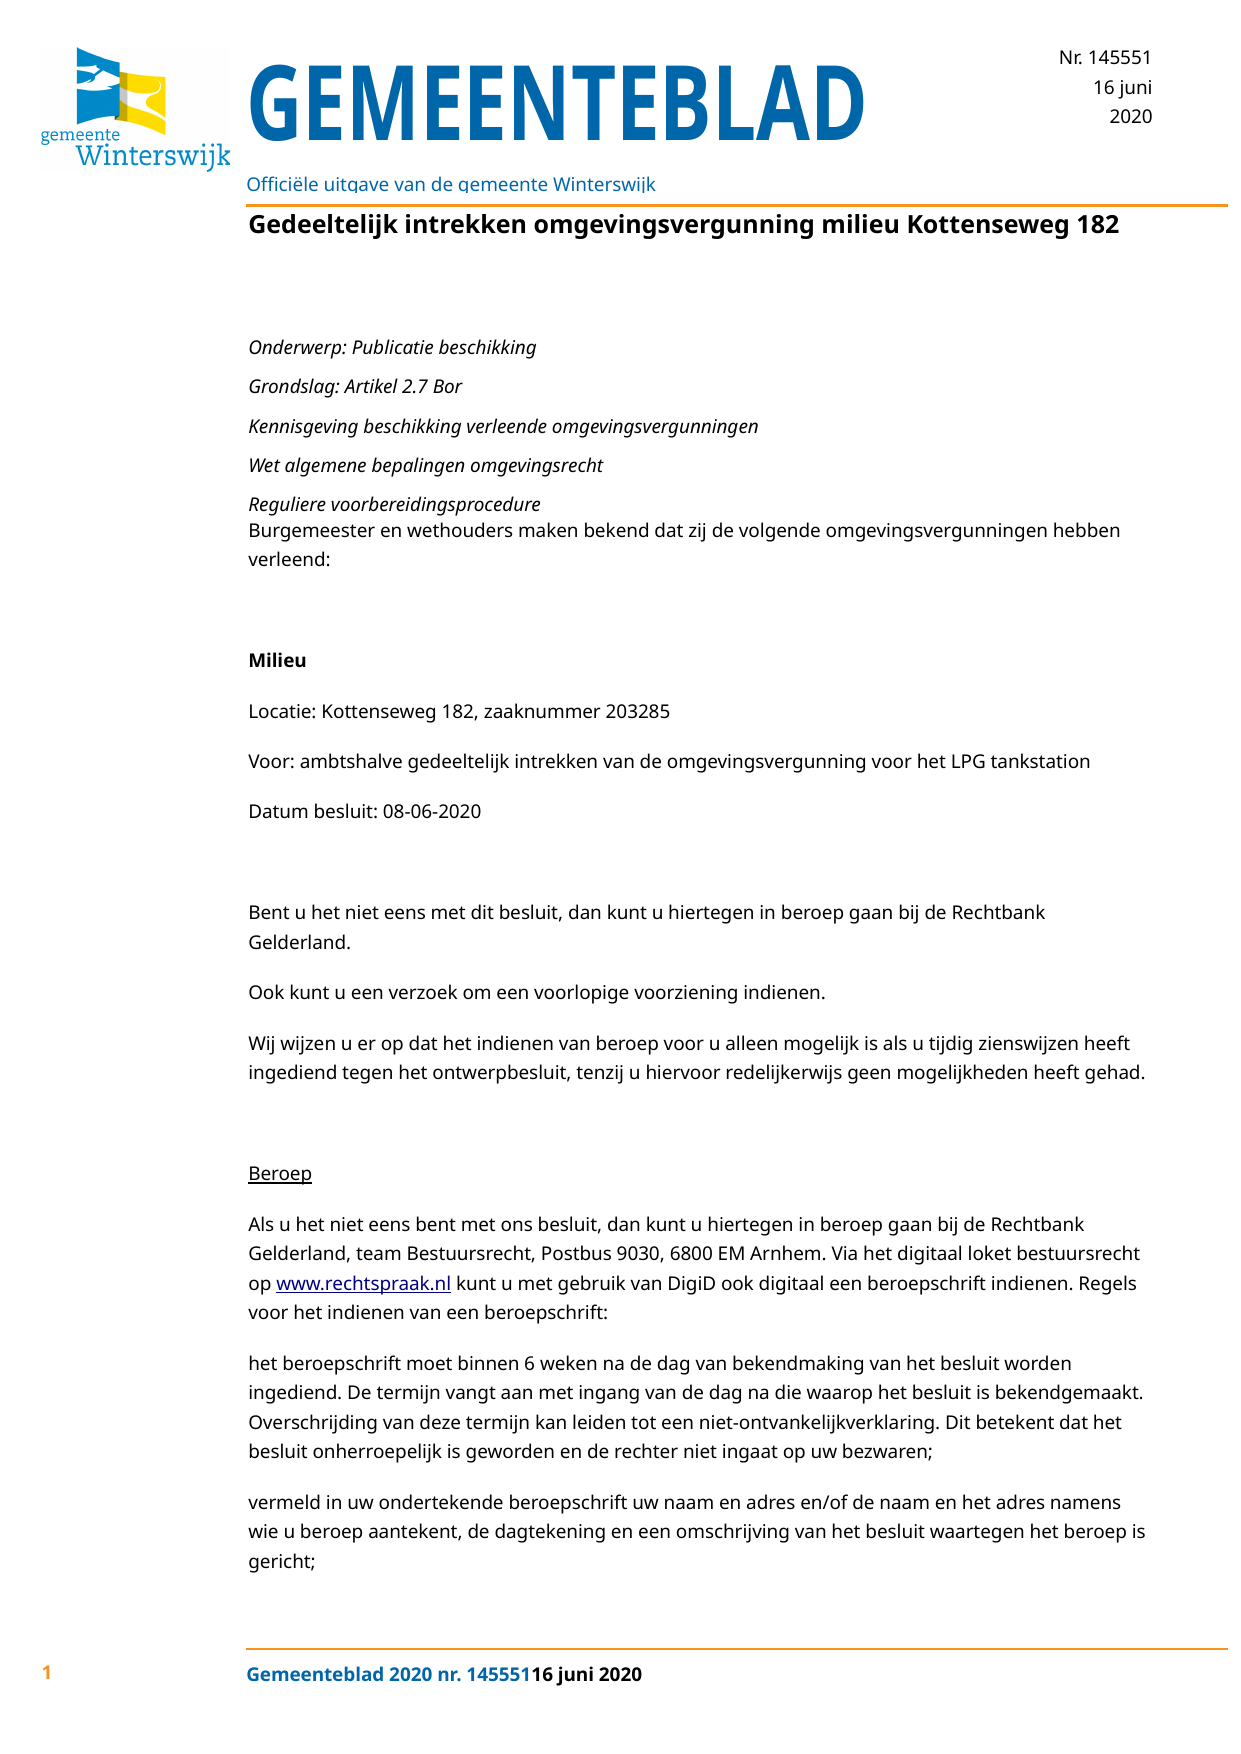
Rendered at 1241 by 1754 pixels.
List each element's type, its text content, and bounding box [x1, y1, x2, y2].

text Gedeeltelijk intrekken omgevingsvergunning milieu Kottenseweg 182 [248, 207, 1152, 241]
text Bent u het niet eens met dit besluit, dan kunt u hiertegen in beroep gaan bij de Rechtbank Gelderland. [248, 899, 1152, 955]
text Wij wijzen u er op dat het indienen van beroep voor u alleen mogelijk is als u tijdig zienswijzen heeft ingediend tegen het ontwerpbesluit, tenzij u hiervoor redelijkerwijs geen mogelijkheden heeft gehad. [248, 1030, 1152, 1085]
text Burgemeester en wethouders maken bekend dat zij de volgende omgevingsvergunningen hebben verleend: [248, 517, 1152, 572]
text Locatie: Kottenseweg 182, zaaknummer 203285 [248, 698, 1152, 724]
text vermeld in uw ondertekende beroepschrift uw naam en adres en/of de naam en het adres namens wie u beroep aantekent, de dagtekening en een omschrijving van het besluit waartegen het beroep is gericht; [248, 1489, 1152, 1574]
picture [225, 153, 231, 162]
text Ook kunt u een verzoek om een voorlopige voorziening indienen. [248, 979, 1152, 1005]
text Voor: ambtshalve gedeeltelijk intrekken van de omgevingsvergunning voor het LPG tankstation [248, 748, 1152, 774]
text Kennisgeving beschikking verleende omgevingsvergunningen [248, 413, 1152, 438]
text Onderwerp: Publicatie beschikking [248, 334, 1152, 360]
text Milieu [248, 647, 1152, 673]
text Beroep [248, 1160, 1152, 1186]
picture [41, 47, 231, 172]
text Datum besluit: 08-06-2020 [248, 799, 1152, 824]
text Wet algemene bepalingen omgevingsrecht [248, 452, 1152, 478]
text het beroepschrift moet binnen 6 weken na de dag van bekendmaking van het besluit worden ingediend. De termijn vangt aan met ingang van de dag na die waarop het besluit is bekendgemaakt. Overschrijding van deze termijn kan leiden tot een niet-ontvankelijkverklaring. Dit betekent dat het besluit onherroepelijk is geworden en de rechter niet ingaat op uw bezwaren; [248, 1350, 1152, 1464]
text Reguliere voorbereidingsprocedure [248, 491, 1152, 517]
text Grondslag: Artikel 2.7 Bor [248, 373, 1152, 399]
text Als u het niet eens bent met ons besluit, dan kunt u hiertegen in beroep gaan bij de Rechtbank Gelderland, team Bestuursrecht, Postbus 9030, 6800 EM Arnhem. Via het digitaal loket bestuursrecht op www.rechtspraak.nl kunt u met gebruik van DigiD ook digitaal een beroepschrift indienen. Regels voor het indienen van een beroepschrift: [248, 1211, 1152, 1325]
